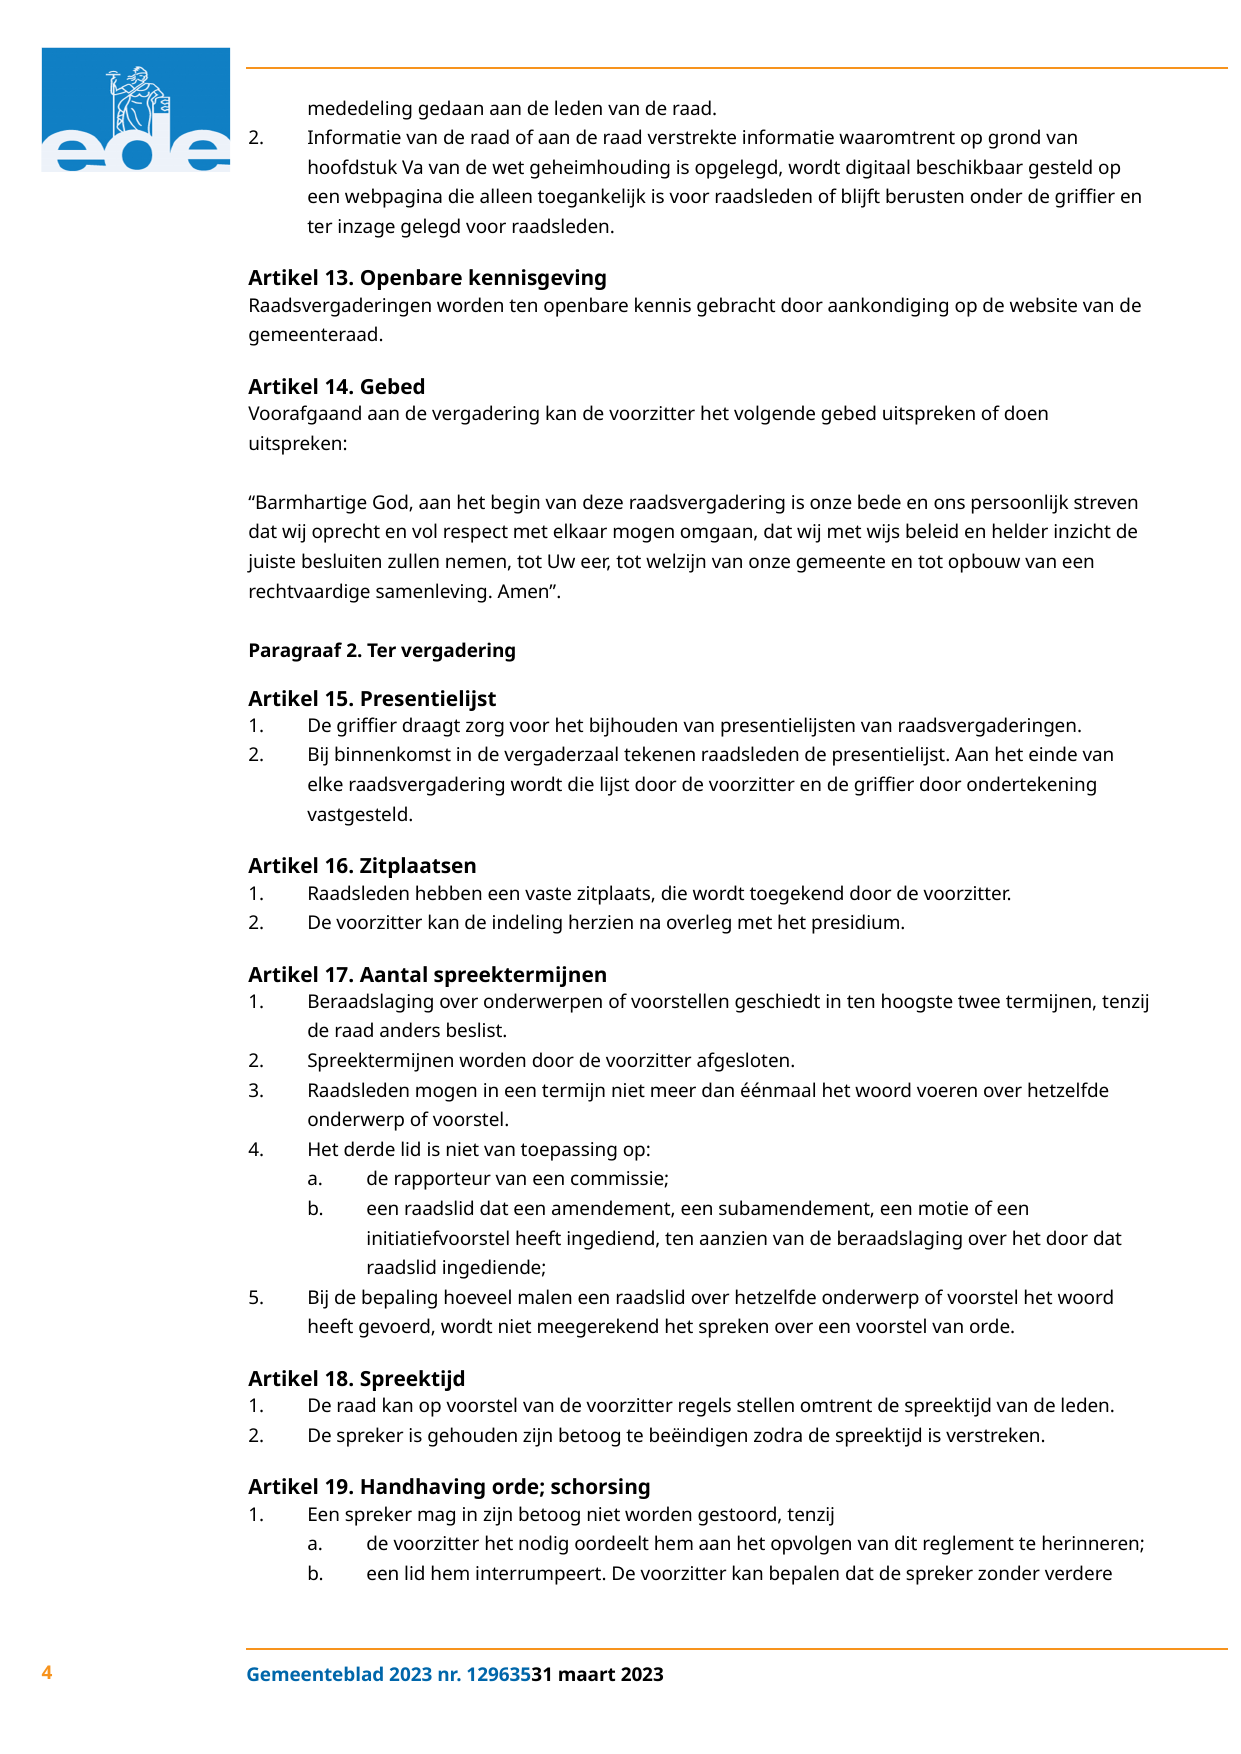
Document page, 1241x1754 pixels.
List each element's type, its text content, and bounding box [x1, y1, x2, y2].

list de rapporteur van een commissie; [307, 1166, 1152, 1191]
text Paragraaf 2. Ter vergadering [248, 637, 1152, 663]
text Artikel 14. Gebed [248, 372, 1152, 400]
list Spreektermijnen worden door de voorzitter afgesloten. [248, 1047, 1152, 1073]
text Raadsvergaderingen worden ten openbare kennis gebracht door aankondiging op de website van de gemeenteraad. [248, 292, 1152, 347]
list Een spreker mag in zijn betoog niet worden gestoord, tenzij [248, 1501, 1152, 1527]
text Artikel 15. Presentielijst [248, 684, 1152, 712]
list de voorzitter het nodig oordeelt hem aan het opvolgen van dit reglement te herinneren; [307, 1530, 1152, 1556]
list De griffier draagt zorg voor het bijhouden van presentielijsten van raadsvergaderingen. [248, 712, 1152, 738]
list Informatie van de raad of aan de raad verstrekte informatie waaromtrent op grond van hoofdstuk Va van de wet geheimhouding is opgelegd, wordt digitaal beschikbaar gesteld op een webpagina die alleen toegankelijk is voor raadsleden of blijft berusten onder de griffier en ter inzage gelegd voor raadsleden. [248, 124, 1152, 239]
list Bij binnenkomst in de vergaderzaal tekenen raadsleden de presentielijst. Aan het einde van elke raadsvergadering wordt die lijst door de voorzitter en de griffier door ondertekening vastgesteld. [248, 742, 1152, 827]
list Raadsleden mogen in een termijn niet meer dan éénmaal het woord voeren over hetzelfde onderwerp of voorstel. [248, 1077, 1152, 1132]
list De voorzitter kan de indeling herzien na overleg met het presidium. [248, 909, 1152, 935]
text Voorafgaand aan de vergadering kan de voorzitter het volgende gebed uitspreken of doen uitspreken: [248, 400, 1152, 456]
list een lid hem interrumpeert. De voorzitter kan bepalen dat de spreker zonder verdere [307, 1560, 1152, 1586]
text Artikel 17. Aantal spreektermijnen [248, 960, 1152, 988]
list een raadslid dat een amendement, een subamendement, een motie of een initiatiefvoorstel heeft ingediend, ten aanzien van de beraadslaging over het door dat raadslid ingediende; [307, 1195, 1152, 1280]
list Raadsleden hebben een vaste zitplaats, die wordt toegekend door de voorzitter. [248, 880, 1152, 905]
list Bij de bepaling hoeveel malen een raadslid over hetzelfde onderwerp of voorstel het woord heeft gevoerd, wordt niet meegerekend het spreken over een voorstel van orde. [248, 1284, 1152, 1339]
list mededeling gedaan aan de leden van de raad. [248, 95, 1152, 121]
text Artikel 16. Zitplaatsen [248, 851, 1152, 880]
list Beraadslaging over onderwerpen of voorstellen geschiedt in ten hoogste twee termijnen, tenzij de raad anders beslist. [248, 988, 1152, 1043]
picture [41, 47, 231, 172]
list Het derde lid is niet van toepassing op: [248, 1136, 1152, 1162]
text Artikel 18. Spreektijd [248, 1364, 1152, 1392]
text Artikel 19. Handhaving orde; schorsing [248, 1472, 1152, 1501]
text “Barmhartige God, aan het begin van deze raadsvergadering is onze bede en ons persoonlijk streven dat wij oprecht en vol respect met elkaar mogen omgaan, dat wij met wijs beleid en helder inzicht de juiste besluiten zullen nemen, tot Uw eer, tot welzijn van onze gemeente en tot opbouw van een rechtvaardige samenleving. Amen”. [248, 489, 1152, 604]
list De spreker is gehouden zijn betoog te beëindigen zodra de spreektijd is verstreken. [248, 1422, 1152, 1448]
list De raad kan op voorstel van de voorzitter regels stellen omtrent de spreektijd van de leden. [248, 1392, 1152, 1418]
text Artikel 13. Openbare kennisgeving [248, 263, 1152, 292]
